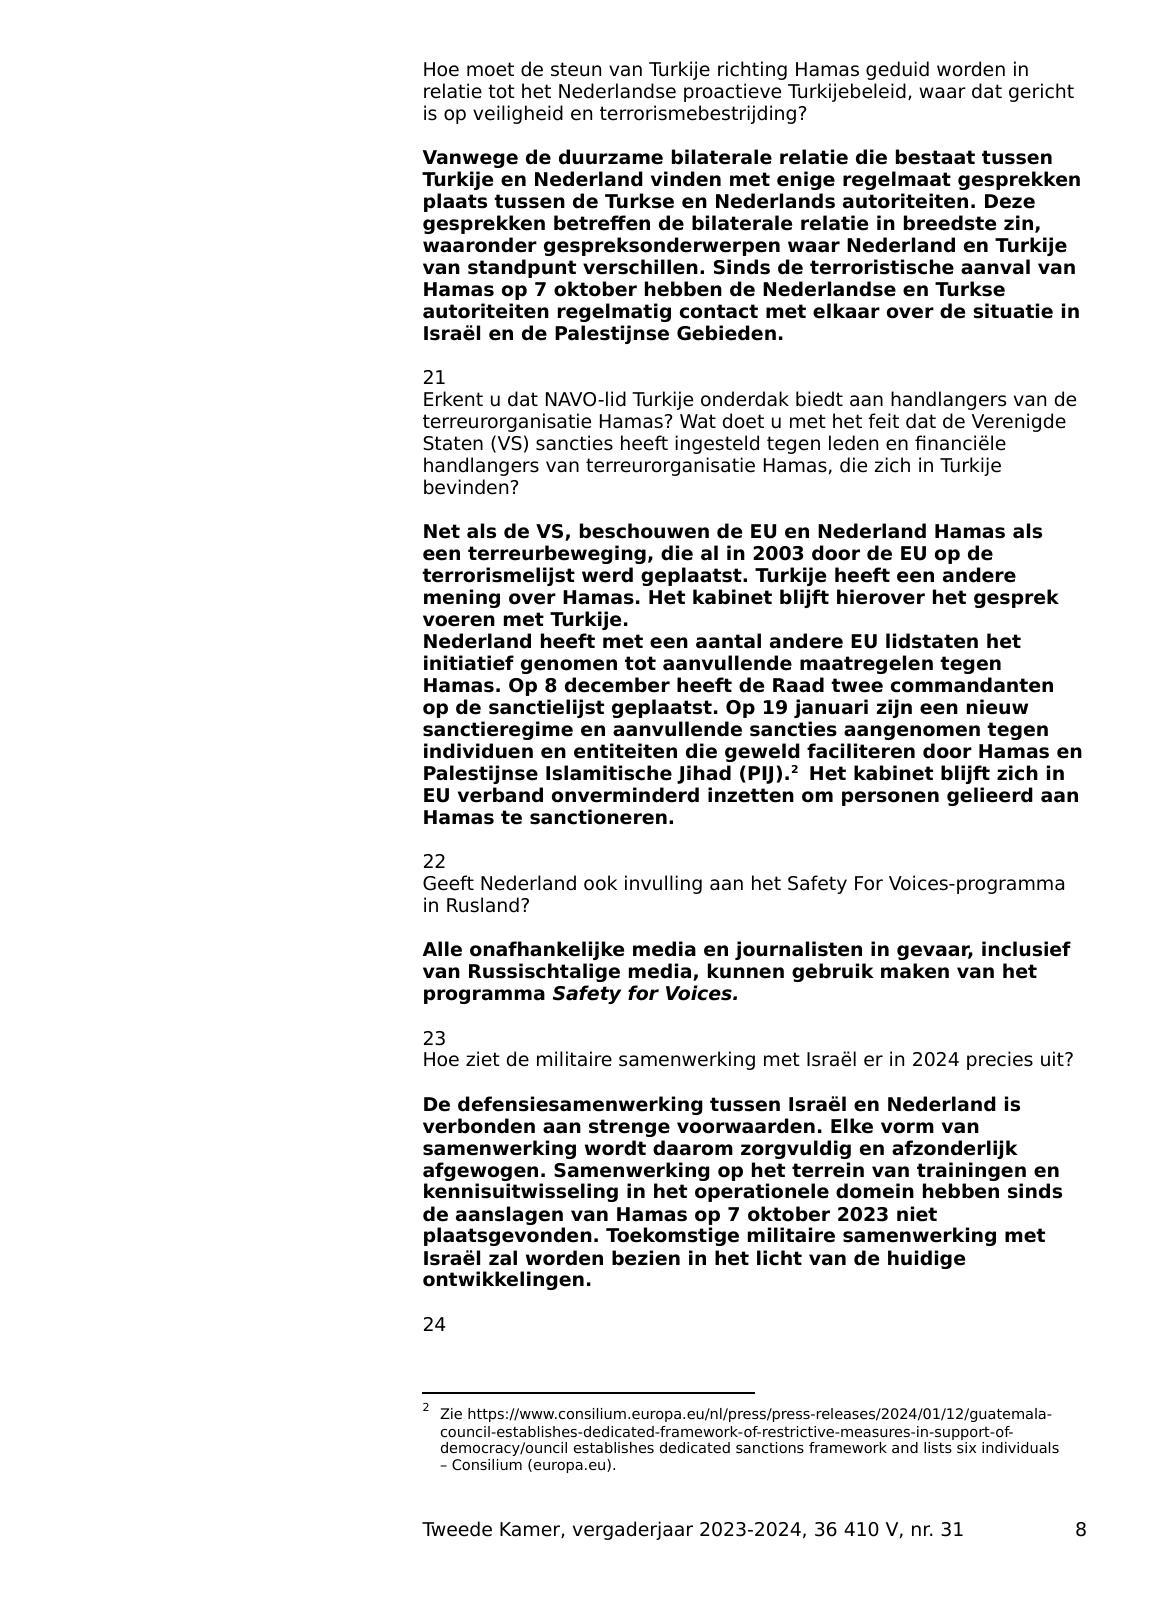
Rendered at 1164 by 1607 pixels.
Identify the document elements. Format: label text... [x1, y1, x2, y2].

text 22 [422, 851, 1087, 873]
text Vanwege de duurzame bilaterale relatie die bestaat tussen Turkije en Nederland vinden met enige regelmaat gesprekken plaats tussen de Turkse en Nederlands autoriteiten. Deze gesprekken betreffen de bilaterale relatie in breedste zin, waaronder gespreksonderwerpen waar Nederland en Turkije van standpunt verschillen. Sinds de terroristische aanval van Hamas op 7 oktober hebben de Nederlandse en Turkse autoriteiten regelmatig contact met elkaar over de situatie in Israël en de Palestijnse Gebieden. [422, 147, 1087, 345]
text Hoe moet de steun van Turkije richting Hamas geduid worden in relatie tot het Nederlandse proactieve Turkijebeleid, waar dat gericht is op veiligheid en terrorismebestrijding? [422, 59, 1087, 125]
text 21 [422, 367, 1087, 389]
text 23 [422, 1027, 1087, 1049]
text Alle onafhankelijke media en journalisten in gevaar, inclusief van Russischtalige media, kunnen gebruik maken van het programma Safety for Voices. [422, 939, 1087, 1005]
text De defensiesamenwerking tussen Israël en Nederland is verbonden aan strenge voorwaarden. Elke vorm van samenwerking wordt daarom zorgvuldig en afzonderlijk afgewogen. Samenwerking op het terrein van trainingen en kennisuitwisseling in het operationele domein hebben sinds de aanslagen van Hamas op 7 oktober 2023 niet plaatsgevonden. Toekomstige militaire samenwerking met Israël zal worden bezien in het licht van de huidige ontwikkelingen. [422, 1093, 1087, 1291]
text Net als de VS, beschouwen de EU en Nederland Hamas als een terreurbeweging, die al in 2003 door de EU op de terrorismelijst werd geplaatst. Turkije heeft een andere mening over Hamas. Het kabinet blijft hierover het gesprek voeren met Turkije. [422, 521, 1087, 631]
text Erkent u dat NAVO-lid Turkije onderdak biedt aan handlangers van de terreurorganisatie Hamas? Wat doet u met het feit dat de Verenigde Staten (VS) sancties heeft ingesteld tegen leden en financiële handlangers van terreurorganisatie Hamas, die zich in Turkije bevinden? [422, 389, 1087, 499]
text 24 [422, 1313, 1087, 1336]
text Zie https://www.consilium.europa.eu/nl/press/press-releases/2024/01/12/guatemala-council-establishes-dedicated-framework-of-restrictive-measures-in-support-of-democracy/ouncil establishes dedicated sanctions framework and lists six individuals – Consilium (europa.eu). [422, 1402, 1087, 1474]
text Nederland heeft met een aantal andere EU lidstaten het initiatief genomen tot aanvullende maatregelen tegen Hamas. Op 8 december heeft de Raad twee commandanten op de sanctielijst geplaatst. Op 19 januari zijn een nieuw sanctieregime en aanvullende sancties aangenomen tegen individuen en entiteiten die geweld faciliteren door Hamas en Palestijnse Islamitische Jihad (PIJ). Het kabinet blijft zich in EU verband onverminderd inzetten om personen gelieerd aan Hamas te sanctioneren. [422, 631, 1087, 829]
text Geeft Nederland ook invulling aan het Safety For Voices-programma in Rusland? [422, 873, 1087, 917]
text Hoe ziet de militaire samenwerking met Israël er in 2024 precies uit? [422, 1049, 1087, 1071]
